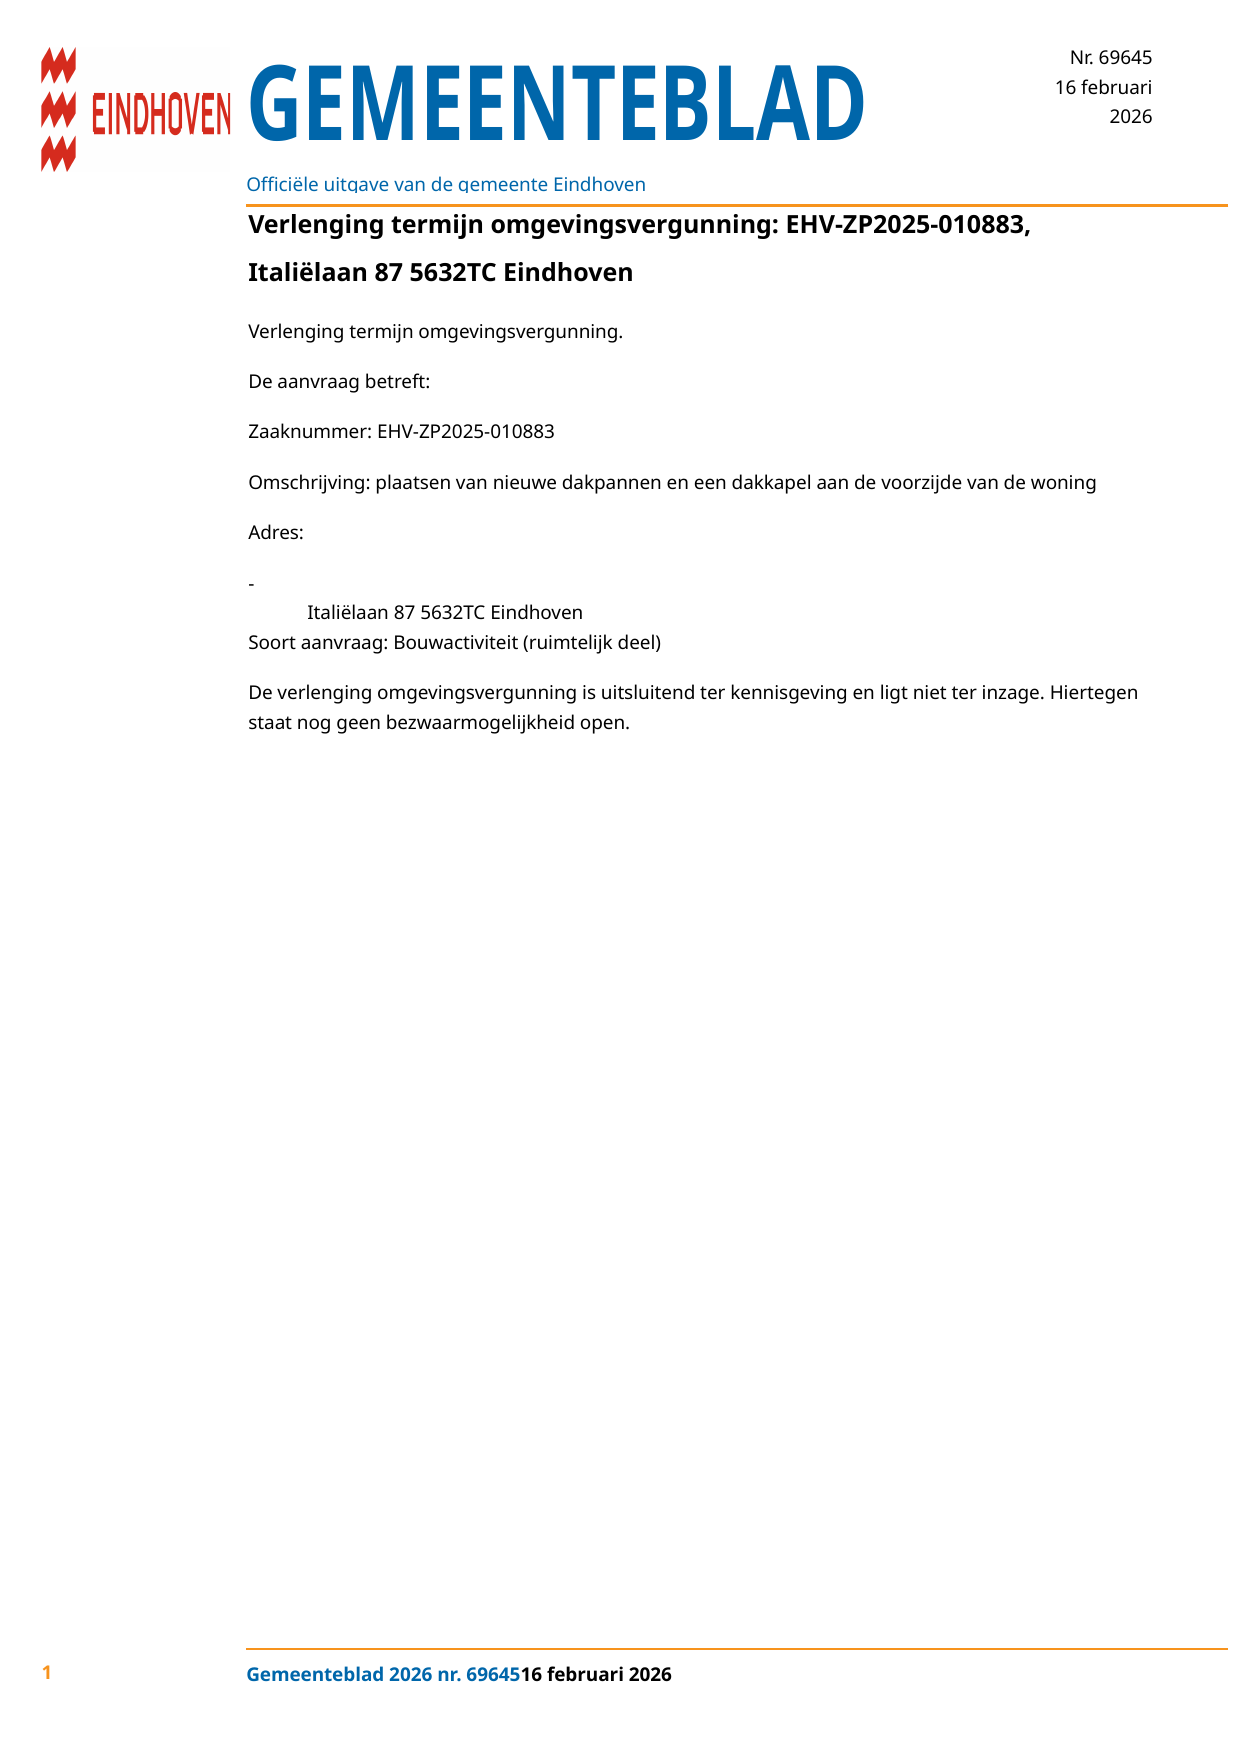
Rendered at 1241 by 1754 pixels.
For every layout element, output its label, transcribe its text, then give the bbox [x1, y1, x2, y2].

text Zaaknummer: EHV-ZP2025-010883 [248, 419, 1152, 444]
text De verlenging omgevingsvergunning is uitsluitend ter kennisgeving en ligt niet ter inzage. Hiertegen staat nog geen bezwaarmogelijkheid open. [248, 679, 1152, 735]
text Verlenging termijn omgevingsvergunning: EHV-ZP2025-010883, Italiëlaan 87 5632TC Eindhoven [248, 207, 1152, 288]
list Italiëlaan 87 5632TC Eindhoven [248, 599, 1152, 625]
text De aanvraag betreft: [248, 368, 1152, 394]
text Omschrijving: plaatsen van nieuwe dakpannen en een dakkapel aan de voorzijde van de woning [248, 469, 1152, 495]
text Verlenging termijn omgevingsvergunning. [248, 318, 1152, 344]
text Soort aanvraag: Bouwactiviteit (ruimtelijk deel) [248, 629, 1152, 655]
text Adres: [248, 519, 1152, 545]
picture [41, 47, 231, 172]
